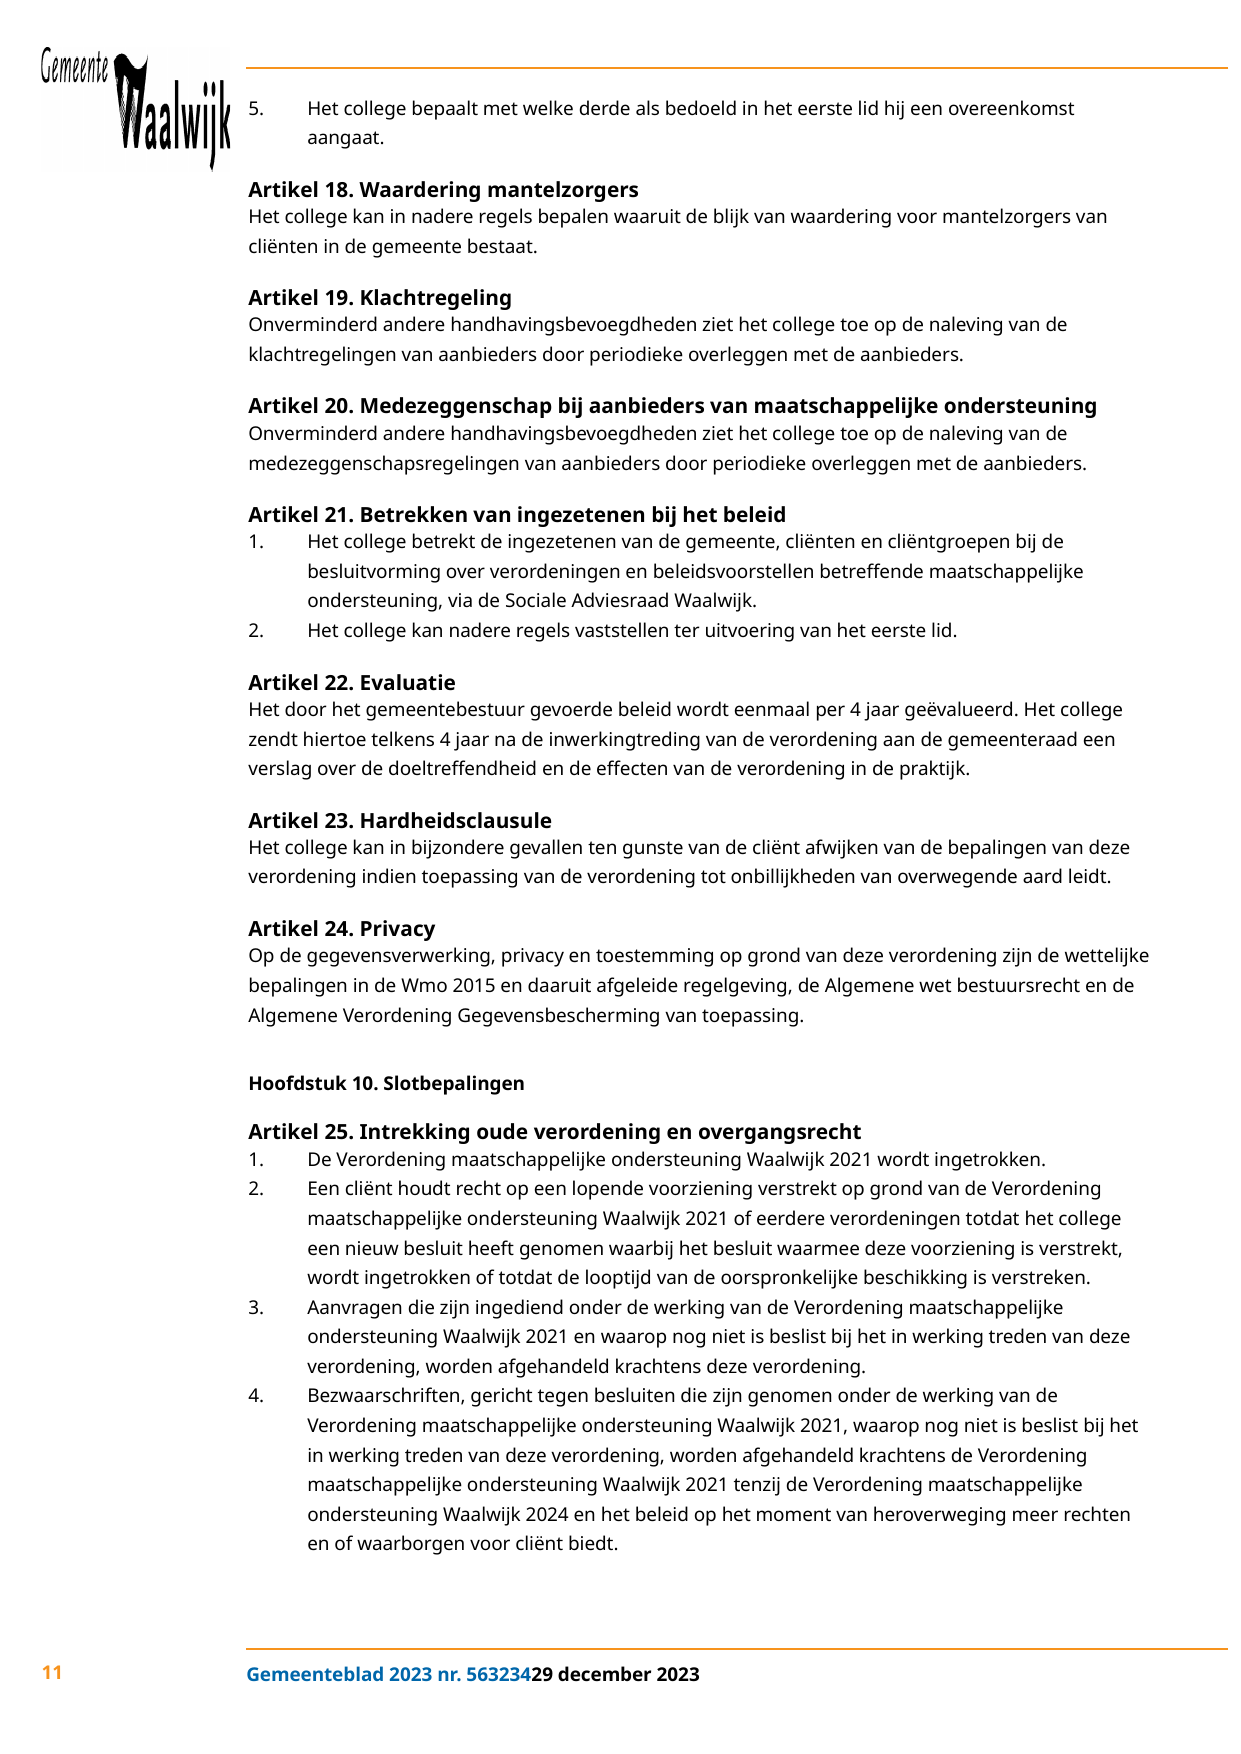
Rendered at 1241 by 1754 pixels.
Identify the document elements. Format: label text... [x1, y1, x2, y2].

text Artikel 23. Hardheidsclausule [248, 806, 1152, 834]
text Op de gegevensverwerking, privacy en toestemming op grond van deze verordening zijn de wettelijke bepalingen in de Wmo 2015 en daaruit afgeleide regelgeving, de Algemene wet bestuursrecht en de Algemene Verordening Gegevensbescherming van toepassing. [248, 943, 1152, 1027]
list Het college bepaalt met welke derde als bedoeld in het eerste lid hij een overeenkomst aangaat. [248, 95, 1152, 150]
list De Verordening maatschappelijke ondersteuning Waalwijk 2021 wordt ingetrokken. [248, 1146, 1152, 1172]
text Artikel 22. Evaluatie [248, 668, 1152, 696]
text Artikel 24. Privacy [248, 914, 1152, 943]
list Het college betrekt de ingezetenen van de gemeente, cliënten en cliëntgroepen bij de besluitvorming over verordeningen en beleidsvoorstellen betreffende maatschappelijke ondersteuning, via de Sociale Adviesraad Waalwijk. [248, 528, 1152, 613]
list Het college kan nadere regels vaststellen ter uitvoering van het eerste lid. [248, 617, 1152, 643]
text Hoofdstuk 10. Slotbepalingen [248, 1068, 1152, 1097]
list Aanvragen die zijn ingediend onder de werking van de Verordening maatschappelijke ondersteuning Waalwijk 2021 en waarop nog niet is beslist bij het in werking treden van deze verordening, worden afgehandeld krachtens deze verordening. [248, 1294, 1152, 1379]
text Onverminderd andere handhavingsbevoegdheden ziet het college toe op de naleving van de klachtregelingen van aanbieders door periodieke overleggen met de aanbieders. [248, 312, 1152, 367]
list Bezwaarschriften, gericht tegen besluiten die zijn genomen onder de werking van de Verordening maatschappelijke ondersteuning Waalwijk 2021, waarop nog niet is beslist bij het in werking treden van deze verordening, worden afgehandeld krachtens de Verordening maatschappelijke ondersteuning Waalwijk 2021 tenzij de Verordening maatschappelijke ondersteuning Waalwijk 2024 en het beleid op het moment van heroverweging meer rechten en of waarborgen voor cliënt biedt. [248, 1383, 1152, 1556]
text Artikel 21. Betrekken van ingezetenen bij het beleid [248, 500, 1152, 528]
picture [41, 47, 231, 172]
text Artikel 20. Medezeggenschap bij aanbieders van maatschappelijke ondersteuning [248, 392, 1152, 420]
text Het door het gemeentebestuur gevoerde beleid wordt eenmaal per 4 jaar geëvalueerd. Het college zendt hiertoe telkens 4 jaar na de inwerkingtreding van de verordening aan de gemeenteraad een verslag over de doeltreffendheid en de effecten van de verordening in de praktijk. [248, 696, 1152, 781]
text Het college kan in bijzondere gevallen ten gunste van de cliënt afwijken van de bepalingen van deze verordening indien toepassing van de verordening tot onbillijkheden van overwegende aard leidt. [248, 834, 1152, 889]
text Onverminderd andere handhavingsbevoegdheden ziet het college toe op de naleving van de medezeggenschapsregelingen van aanbieders door periodieke overleggen met de aanbieders. [248, 420, 1152, 475]
text Artikel 19. Klachtregeling [248, 283, 1152, 312]
text Artikel 25. Intrekking oude verordening en overgangsrecht [248, 1117, 1152, 1146]
text Het college kan in nadere regels bepalen waaruit de blijk van waardering voor mantelzorgers van cliënten in de gemeente bestaat. [248, 203, 1152, 258]
list Een cliënt houdt recht op een lopende voorziening verstrekt op grond van de Verordening maatschappelijke ondersteuning Waalwijk 2021 of eerdere verordeningen totdat het college een nieuw besluit heeft genomen waarbij het besluit waarmee deze voorziening is verstrekt, wordt ingetrokken of totdat de looptijd van de oorspronkelijke beschikking is verstreken. [248, 1176, 1152, 1290]
text Artikel 18. Waardering mantelzorgers [248, 175, 1152, 203]
